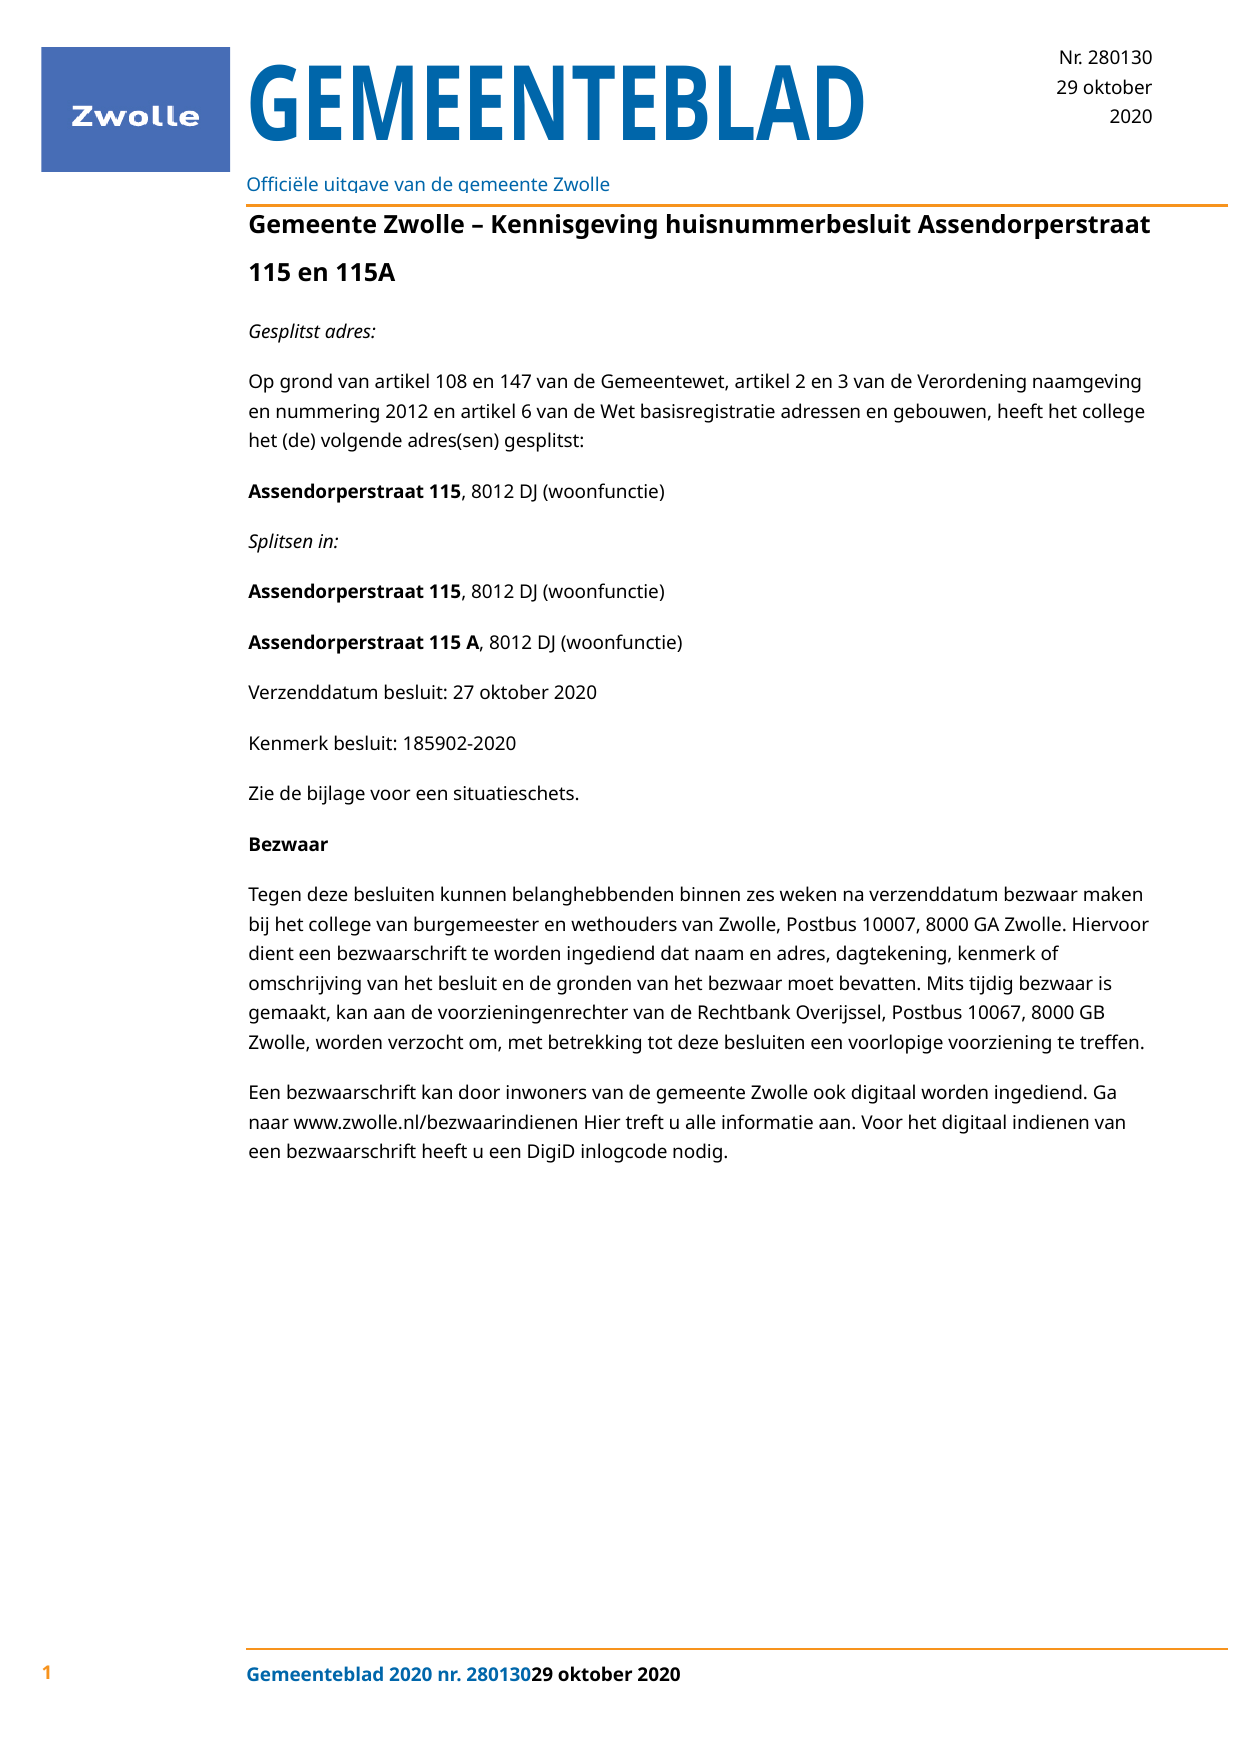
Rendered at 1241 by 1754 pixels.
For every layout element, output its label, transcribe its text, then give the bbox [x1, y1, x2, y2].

picture [41, 47, 231, 172]
text Verzenddatum besluit: 27 oktober 2020 [248, 679, 1152, 705]
text Gemeente Zwolle – Kennisgeving huisnummerbesluit Assendorperstraat 115 en 115A [248, 207, 1152, 288]
text Kenmerk besluit: 185902-2020 [248, 730, 1152, 756]
text Assendorperstraat 115, 8012 DJ (woonfunctie) [248, 478, 1152, 504]
text Bezwaar [248, 831, 1152, 857]
text Tegen deze besluiten kunnen belanghebbenden binnen zes weken na verzenddatum bezwaar maken bij het college van burgemeester en wethouders van Zwolle, Postbus 10007, 8000 GA Zwolle. Hiervoor dient een bezwaarschrift te worden ingediend dat naam en adres, dagtekening, kenmerk of omschrijving van het besluit en de gronden van het bezwaar moet bevatten. Mits tijdig bezwaar is gemaakt, kan aan de voorzieningenrechter van de Rechtbank Overijssel, Postbus 10067, 8000 GB Zwolle, worden verzocht om, met betrekking tot deze besluiten een voorlopige voorziening te treffen. [248, 881, 1152, 1055]
text Gesplitst adres: [248, 318, 1152, 344]
text Assendorperstraat 115, 8012 DJ (woonfunctie) [248, 579, 1152, 604]
text Splitsen in: [248, 528, 1152, 554]
text Op grond van artikel 108 en 147 van de Gemeentewet, artikel 2 en 3 van de Verordening naamgeving en nummering 2012 en artikel 6 van de Wet basisregistratie adressen en gebouwen, heeft het college het (de) volgende adres(sen) gesplitst: [248, 368, 1152, 453]
text Een bezwaarschrift kan door inwoners van de gemeente Zwolle ook digitaal worden ingediend. Ga naar www.zwolle.nl/bezwaarindienen Hier treft u alle informatie aan. Voor het digitaal indienen van een bezwaarschrift heeft u een DigiD inlogcode nodig. [248, 1079, 1152, 1164]
text Assendorperstraat 115 A, 8012 DJ (woonfunctie) [248, 629, 1152, 655]
text Zie de bijlage voor een situatieschets. [248, 780, 1152, 806]
